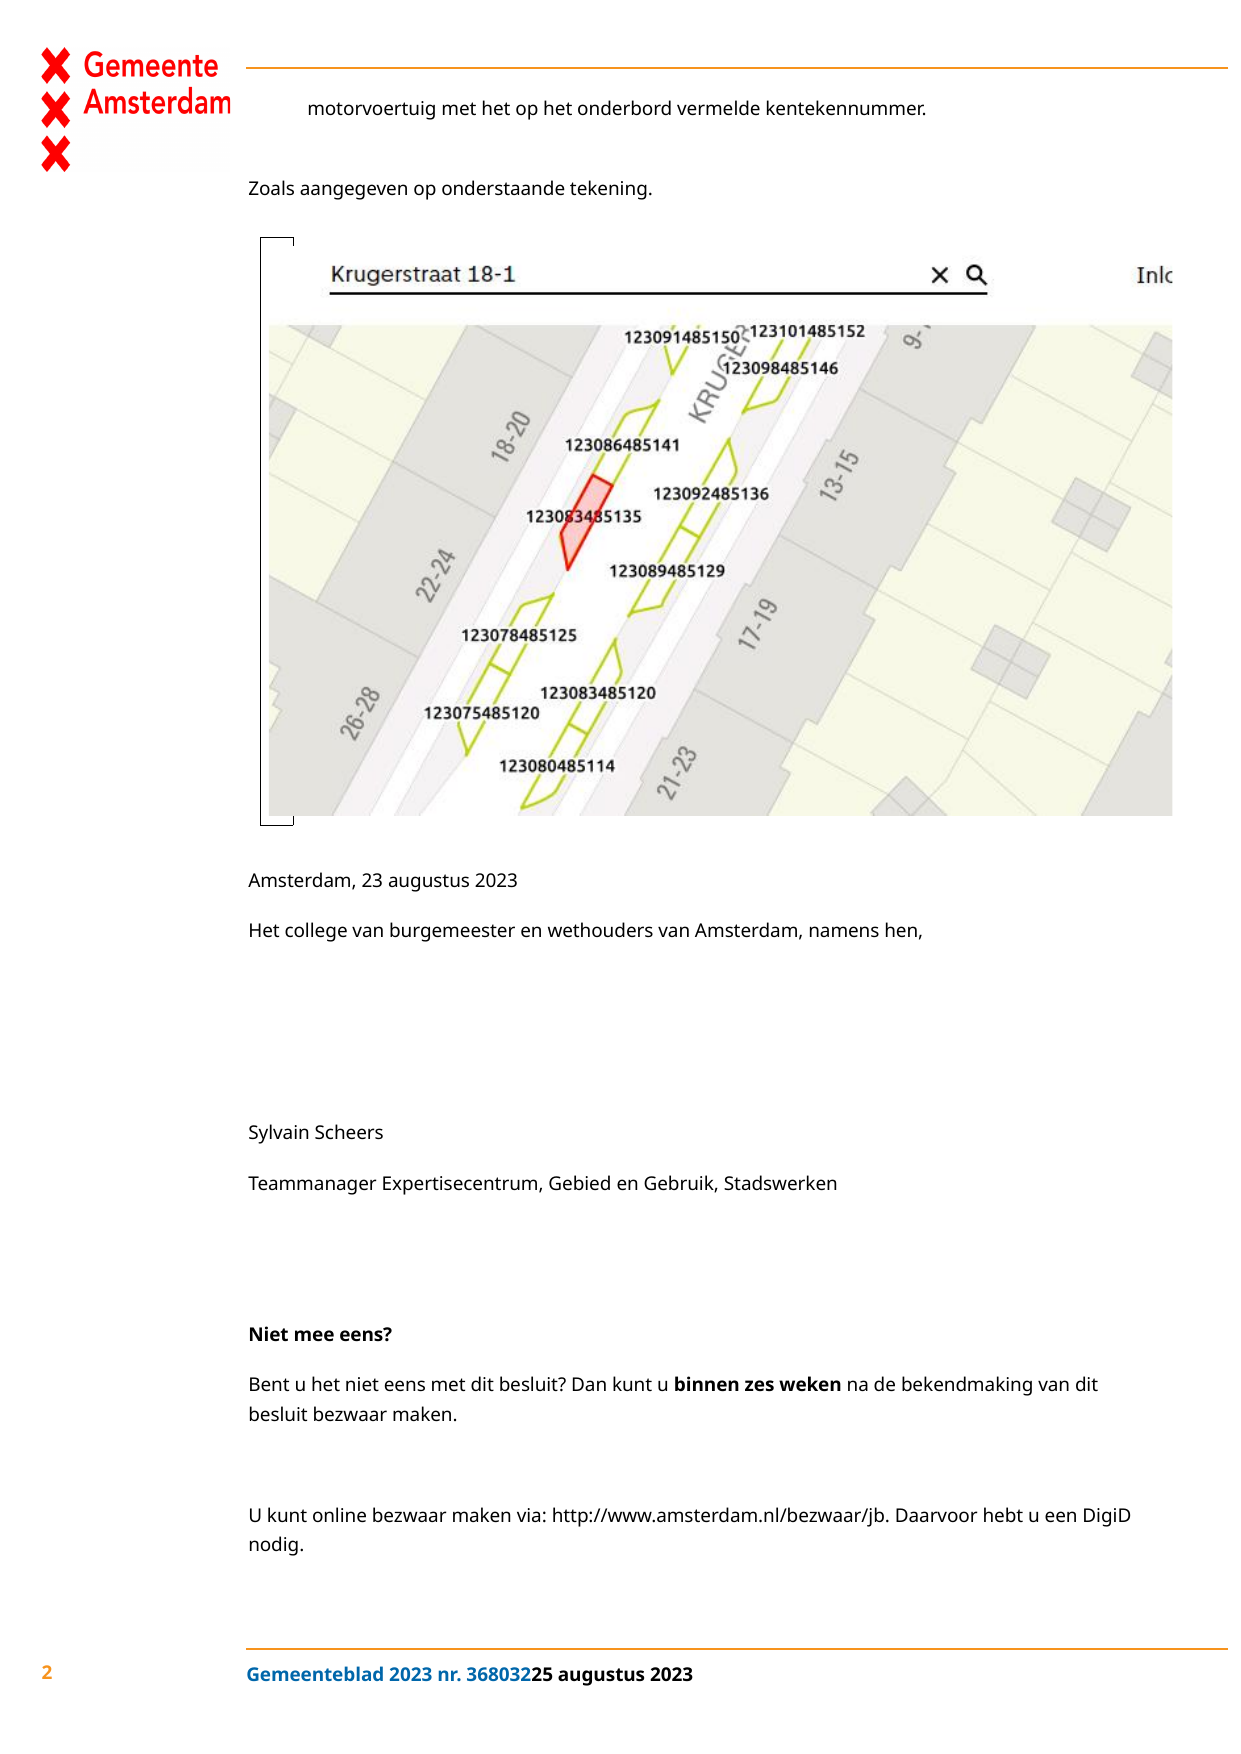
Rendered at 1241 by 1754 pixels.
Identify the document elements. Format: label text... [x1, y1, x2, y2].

text Het college van burgemeester en wethouders van Amsterdam, namens hen, [248, 918, 1152, 943]
text Sylvain Scheers [248, 1119, 1152, 1145]
text Amsterdam, 23 augustus 2023 [248, 867, 1152, 893]
text Zoals aangegeven op onderstaande tekening. [248, 175, 1152, 201]
picture [41, 47, 231, 172]
text Teammanager Expertisecentrum, Gebied en Gebruik, Stadswerken [248, 1170, 1152, 1195]
text Bent u het niet eens met dit besluit? Dan kunt u binnen zes weken na de bekendmaking van dit besluit bezwaar maken. [248, 1371, 1152, 1427]
text U kunt online bezwaar maken via: http://www.amsterdam.nl/bezwaar/jb. Daarvoor hebt u een DigiD nodig. [248, 1502, 1152, 1557]
text Niet mee eens? [248, 1321, 1152, 1347]
list motorvoertuig met het op het onderbord vermelde kentekennummer. [248, 95, 1152, 121]
picture [268, 246, 1173, 816]
